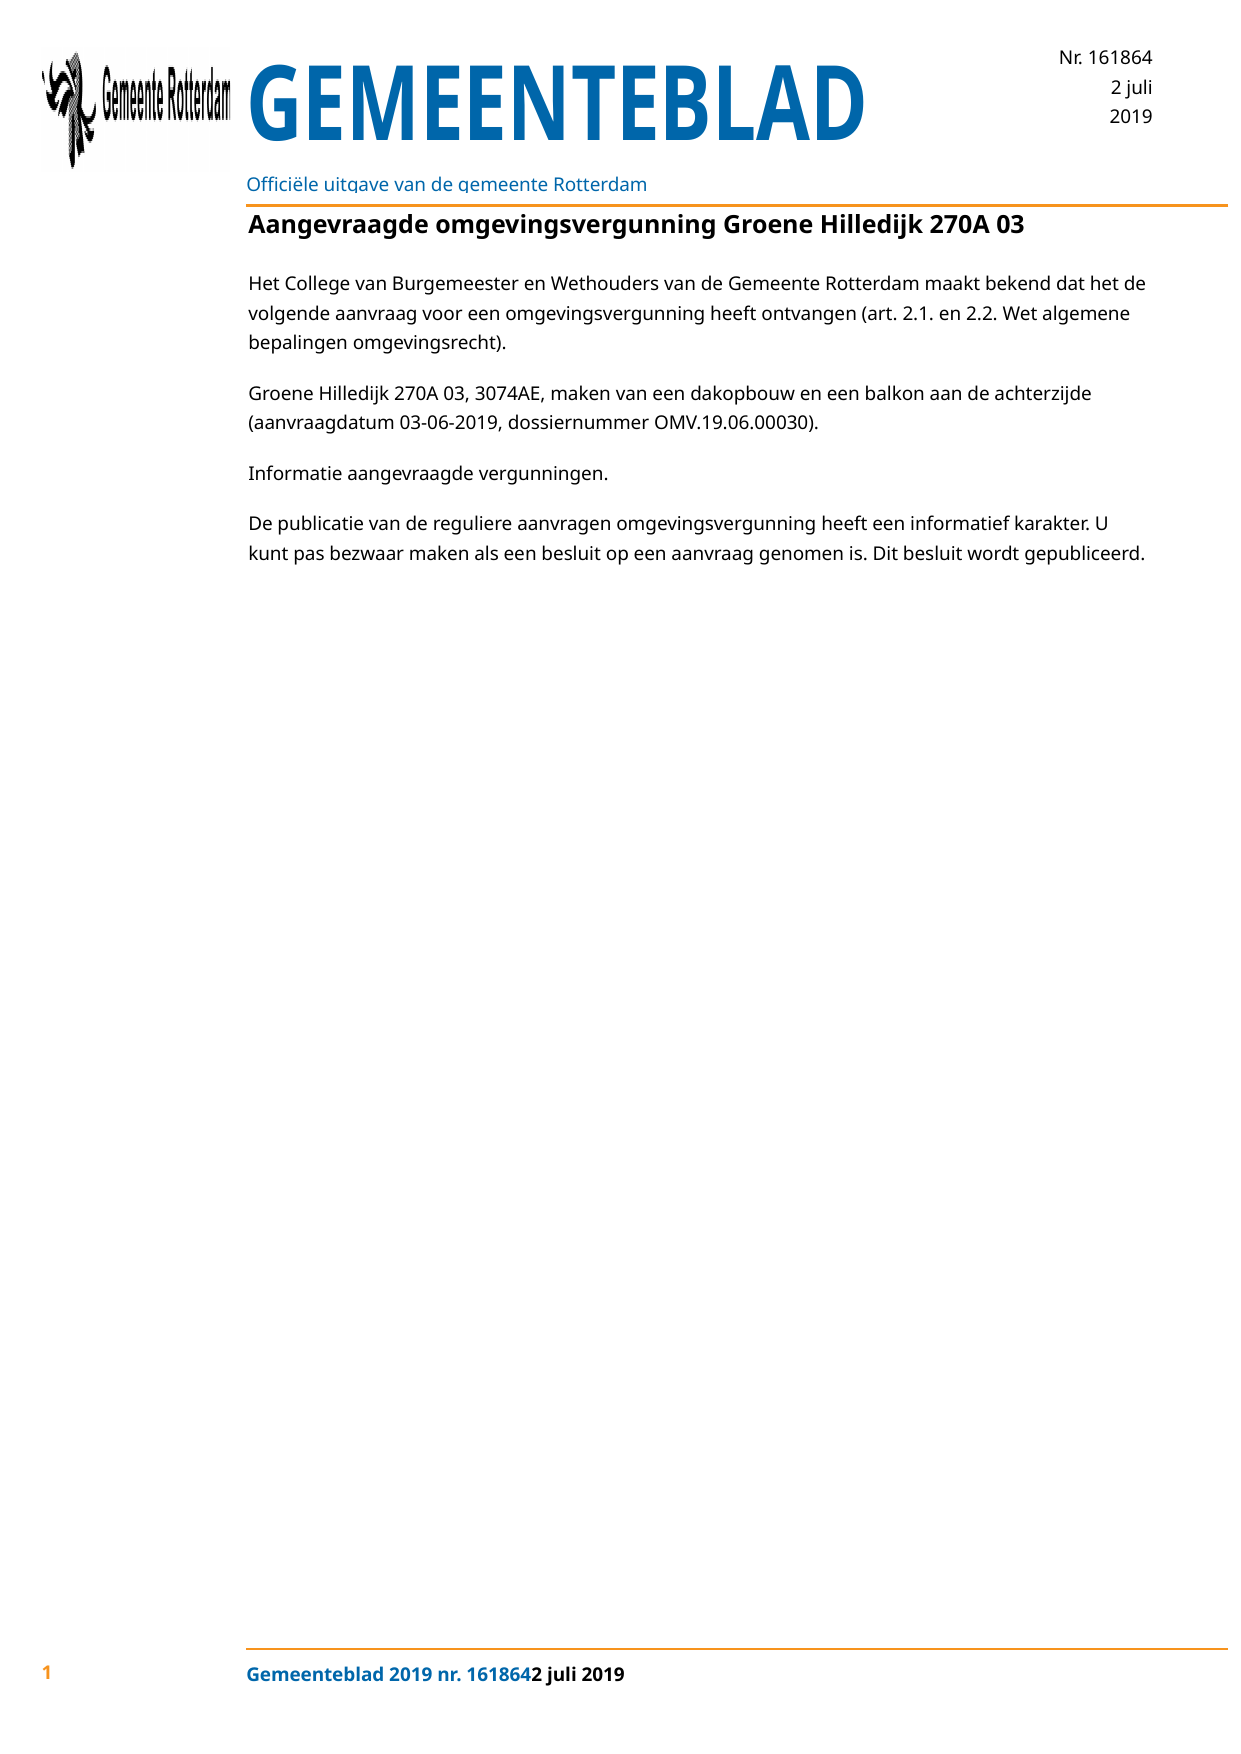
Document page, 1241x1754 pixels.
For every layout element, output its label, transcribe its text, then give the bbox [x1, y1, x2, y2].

text Informatie aangevraagde vergunningen. [248, 460, 1152, 486]
text Aangevraagde omgevingsvergunning Groene Hilledijk 270A 03 [248, 207, 1152, 241]
text Het College van Burgemeester en Wethouders van de Gemeente Rotterdam maakt bekend dat het de volgende aanvraag voor een omgevingsvergunning heeft ontvangen (art. 2.1. en 2.2. Wet algemene bepalingen omgevingsrecht). [248, 270, 1152, 355]
picture [41, 47, 231, 172]
text Groene Hilledijk 270A 03, 3074AE, maken van een dakopbouw en een balkon aan de achterzijde (aanvraagdatum 03-06-2019, dossiernummer OMV.19.06.00030). [248, 380, 1152, 435]
text De publicatie van de reguliere aanvragen omgevingsvergunning heeft een informatief karakter. U kunt pas bezwaar maken als een besluit op een aanvraag genomen is. Dit besluit wordt gepubliceerd. [248, 510, 1152, 566]
